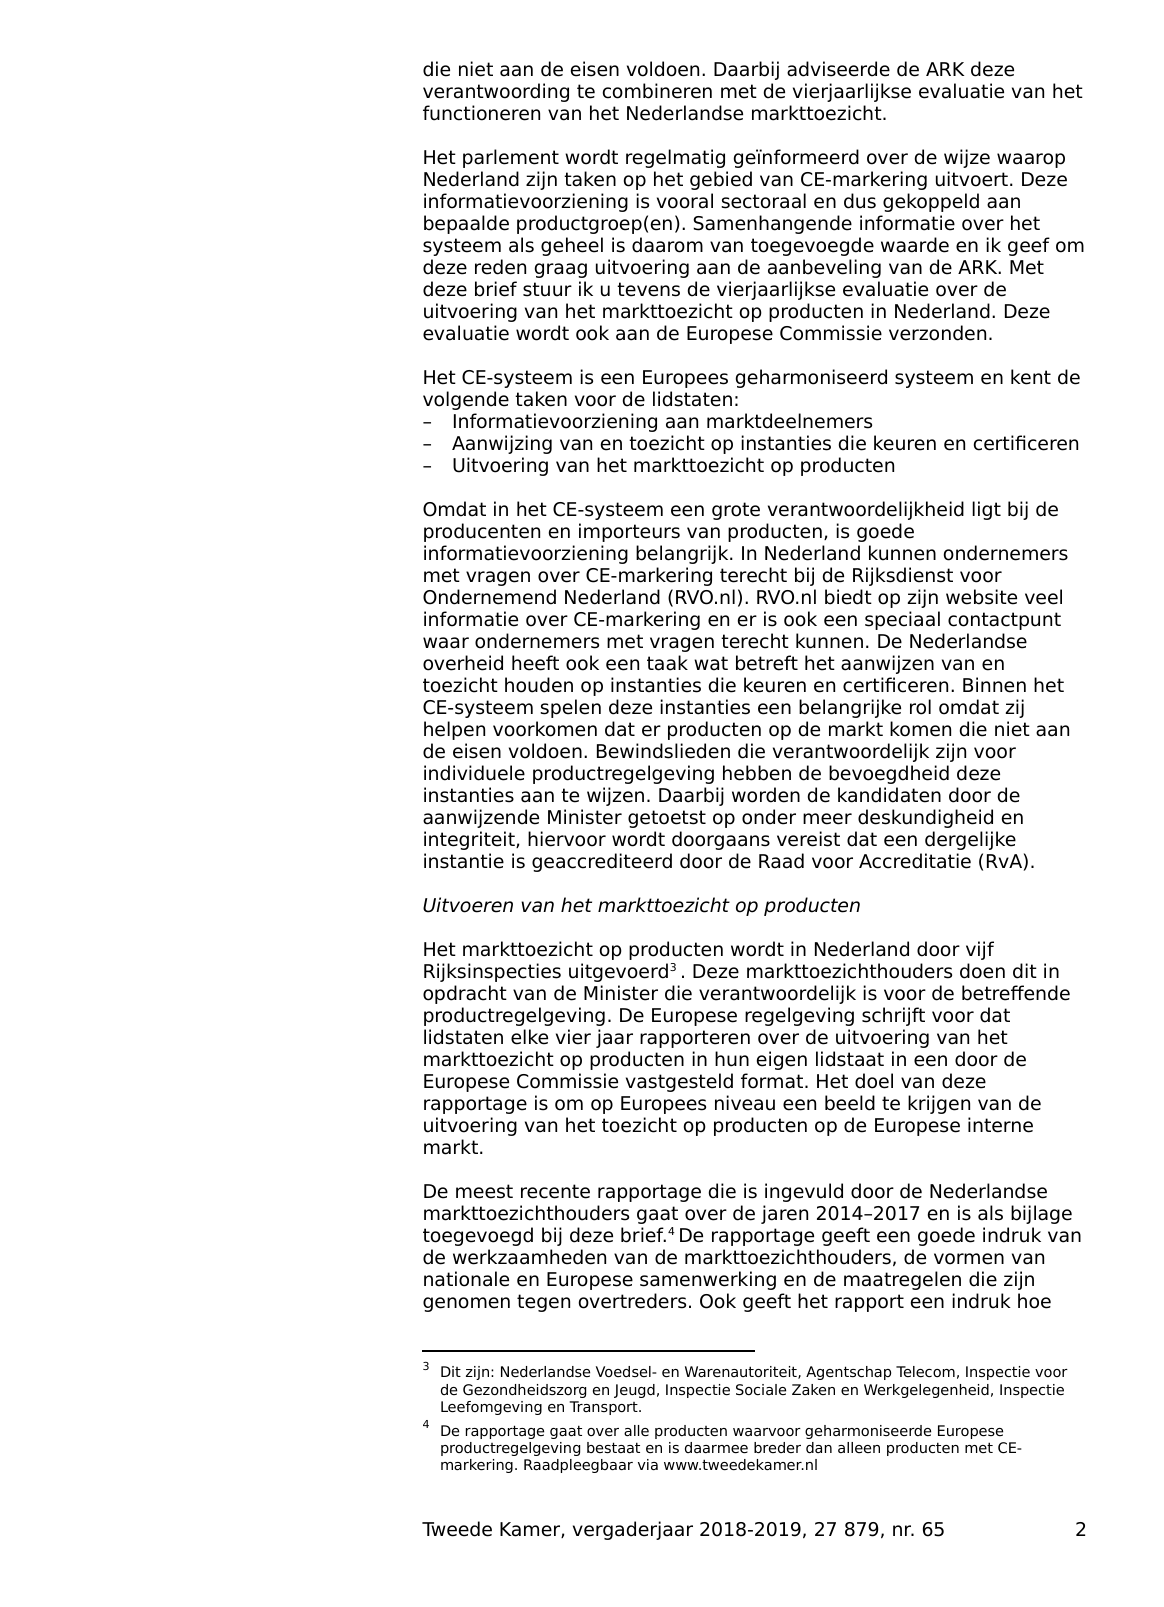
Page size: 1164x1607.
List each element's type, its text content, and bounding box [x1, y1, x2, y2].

text Omdat in het CE-systeem een grote verantwoordelijkheid ligt bij de producenten en importeurs van producten, is goede informatievoorziening belangrijk. In Nederland kunnen ondernemers met vragen over CE-markering terecht bij de Rijksdienst voor Ondernemend Nederland (RVO.nl). RVO.nl biedt op zijn website veel informatie over CE-markering en er is ook een speciaal contactpunt waar ondernemers met vragen terecht kunnen. De Nederlandse overheid heeft ook een taak wat betreft het aanwijzen van en toezicht houden op instanties die keuren en certificeren. Binnen het CE-systeem spelen deze instanties een belangrijke rol omdat zij helpen voorkomen dat er producten op de markt komen die niet aan de eisen voldoen. Bewindslieden die verantwoordelijk zijn voor individuele productregelgeving hebben de bevoegdheid deze instanties aan te wijzen. Daarbij worden de kandidaten door de aanwijzende Minister getoetst op onder meer deskundigheid en integriteit, hiervoor wordt doorgaans vereist dat een dergelijke instantie is geaccrediteerd door de Raad voor Accreditatie (RvA). [422, 499, 1087, 873]
text – Informatievoorziening aan marktdeelnemers [422, 411, 1087, 433]
text Het CE-systeem is een Europees geharmoniseerd systeem en kent de volgende taken voor de lidstaten: [422, 367, 1087, 411]
text – Aanwijzing van en toezicht op instanties die keuren en certificeren [422, 433, 1087, 455]
text die niet aan de eisen voldoen. Daarbij adviseerde de ARK deze verantwoording te combineren met de vierjaarlijkse evaluatie van het functioneren van het Nederlandse markttoezicht. [422, 59, 1087, 125]
text Dit zijn: Nederlandse Voedsel- en Warenautoriteit, Agentschap Telecom, Inspectie voor de Gezondheidszorg en Jeugd, Inspectie Sociale Zaken en Werkgelegenheid, Inspectie Leefomgeving en Transport. [422, 1360, 1087, 1416]
text – Uitvoering van het markttoezicht op producten [422, 455, 1087, 477]
text Het parlement wordt regelmatig geïnformeerd over de wijze waarop Nederland zijn taken op het gebied van CE-markering uitvoert. Deze informatievoorziening is vooral sectoraal en dus gekoppeld aan bepaalde productgroep(en). Samenhangende informatie over het systeem als geheel is daarom van toegevoegde waarde en ik geef om deze reden graag uitvoering aan de aanbeveling van de ARK. Met deze brief stuur ik u tevens de vierjaarlijkse evaluatie over de uitvoering van het markttoezicht op producten in Nederland. Deze evaluatie wordt ook aan de Europese Commissie verzonden. [422, 147, 1087, 345]
text De rapportage gaat over alle producten waarvoor geharmoniseerde Europese productregelgeving bestaat en is daarmee breder dan alleen producten met CE-markering. Raadpleegbaar via www.tweedekamer.nl [422, 1418, 1087, 1474]
subtitle Uitvoeren van het markttoezicht op producten [422, 895, 1087, 917]
text Het markttoezicht op producten wordt in Nederland door vijf Rijksinspecties uitgevoerd. Deze markttoezichthouders doen dit in opdracht van de Minister die verantwoordelijk is voor de betreffende productregelgeving. De Europese regelgeving schrijft voor dat lidstaten elke vier jaar rapporteren over de uitvoering van het markttoezicht op producten in hun eigen lidstaat in een door de Europese Commissie vastgesteld format. Het doel van deze rapportage is om op Europees niveau een beeld te krijgen van de uitvoering van het toezicht op producten op de Europese interne markt. [422, 939, 1087, 1159]
text De meest recente rapportage die is ingevuld door de Nederlandse markttoezichthouders gaat over de jaren 2014–2017 en is als bijlage toegevoegd bij deze brief.De rapportage geeft een goede indruk van de werkzaamheden van de markttoezichthouders, de vormen van nationale en Europese samenwerking en de maatregelen die zijn genomen tegen overtreders. Ook geeft het rapport een indruk hoe [422, 1181, 1087, 1313]
